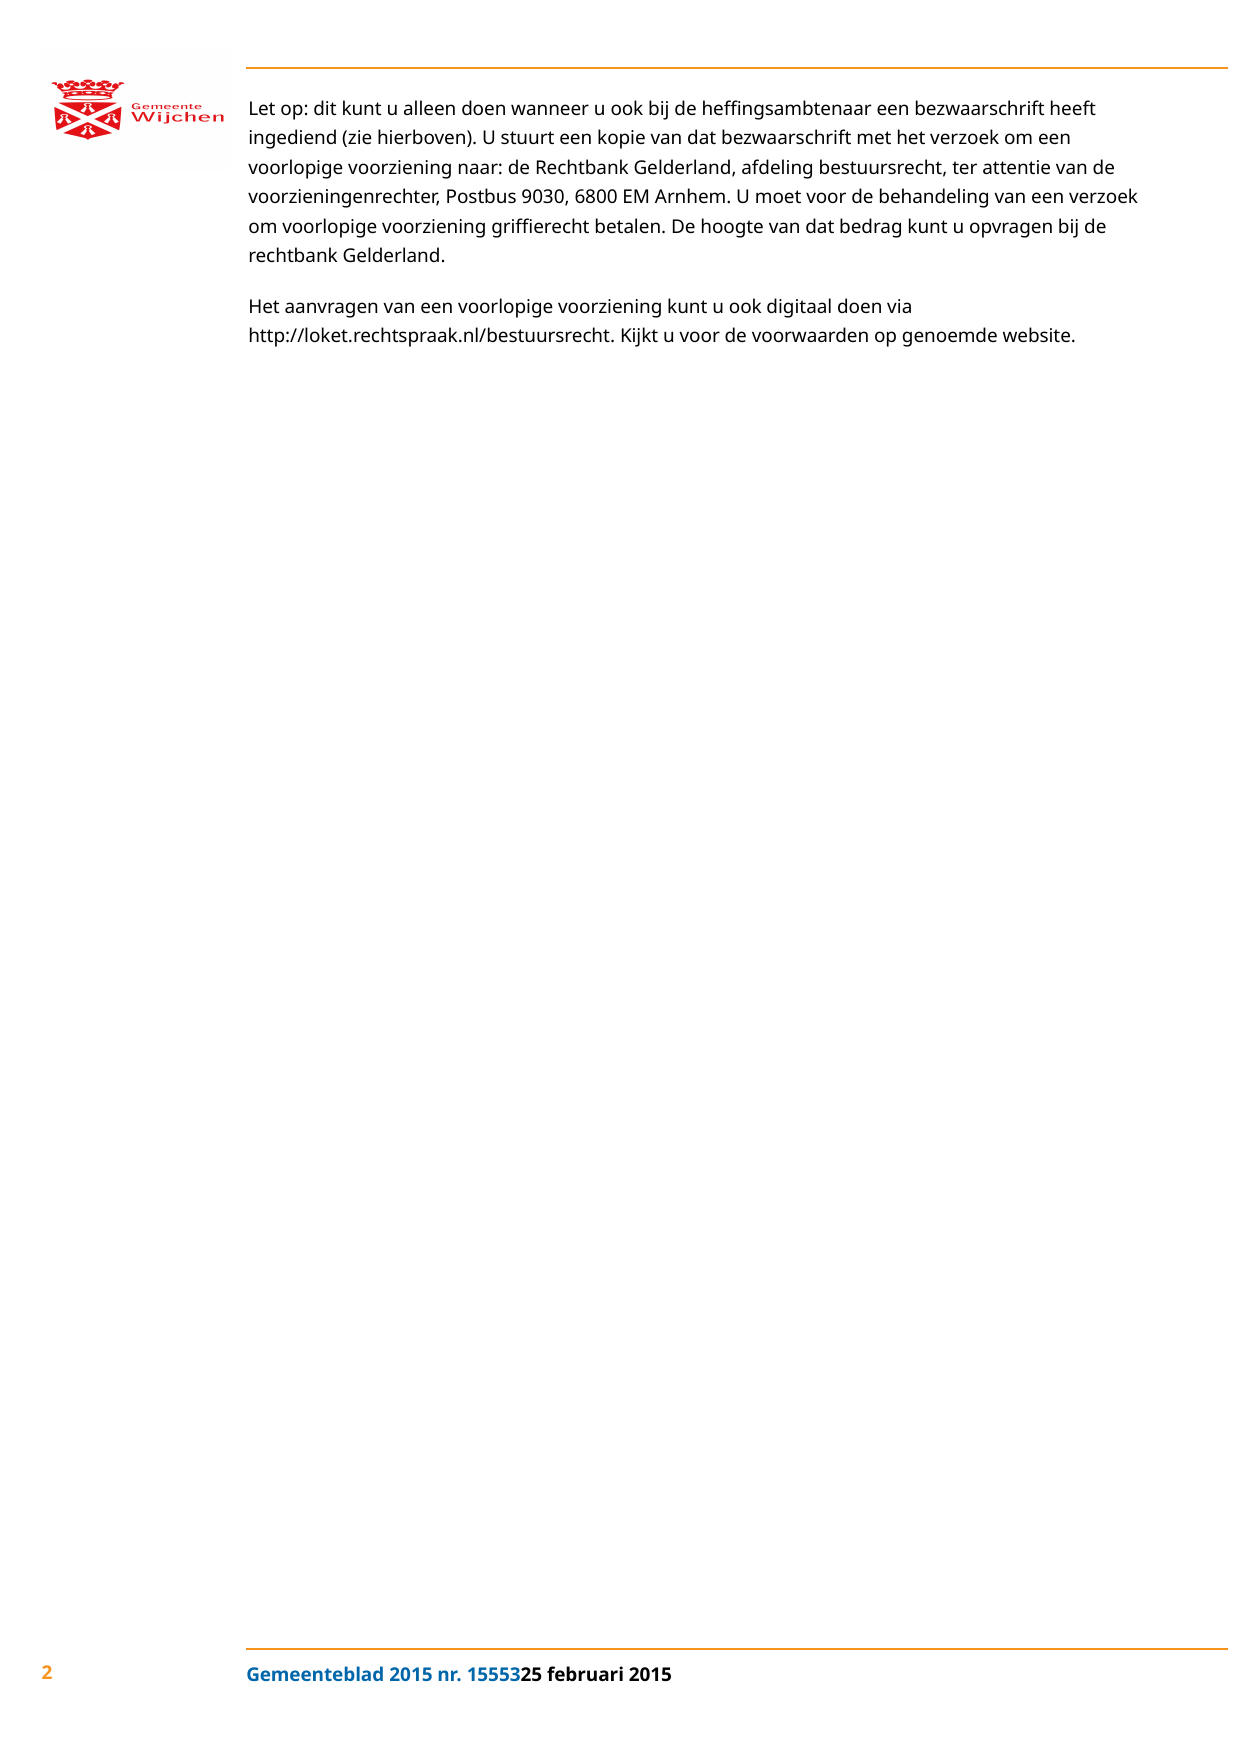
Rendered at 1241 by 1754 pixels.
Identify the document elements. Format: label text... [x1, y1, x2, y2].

text Het aanvragen van een voorlopige voorziening kunt u ook digitaal doen via http://loket.rechtspraak.nl/bestuursrecht. Kijkt u voor de voorwaarden op genoemde website. [248, 293, 1152, 348]
picture [41, 47, 231, 172]
text Let op: dit kunt u alleen doen wanneer u ook bij de heffingsambtenaar een bezwaarschrift heeft ingediend (zie hierboven). U stuurt een kopie van dat bezwaarschrift met het verzoek om een voorlopige voorziening naar: de Rechtbank Gelderland, afdeling bestuursrecht, ter attentie van de voorzieningenrechter, Postbus 9030, 6800 EM Arnhem. U moet voor de behandeling van een verzoek om voorlopige voorziening griffierecht betalen. De hoogte van dat bedrag kunt u opvragen bij de rechtbank Gelderland. [248, 95, 1152, 268]
